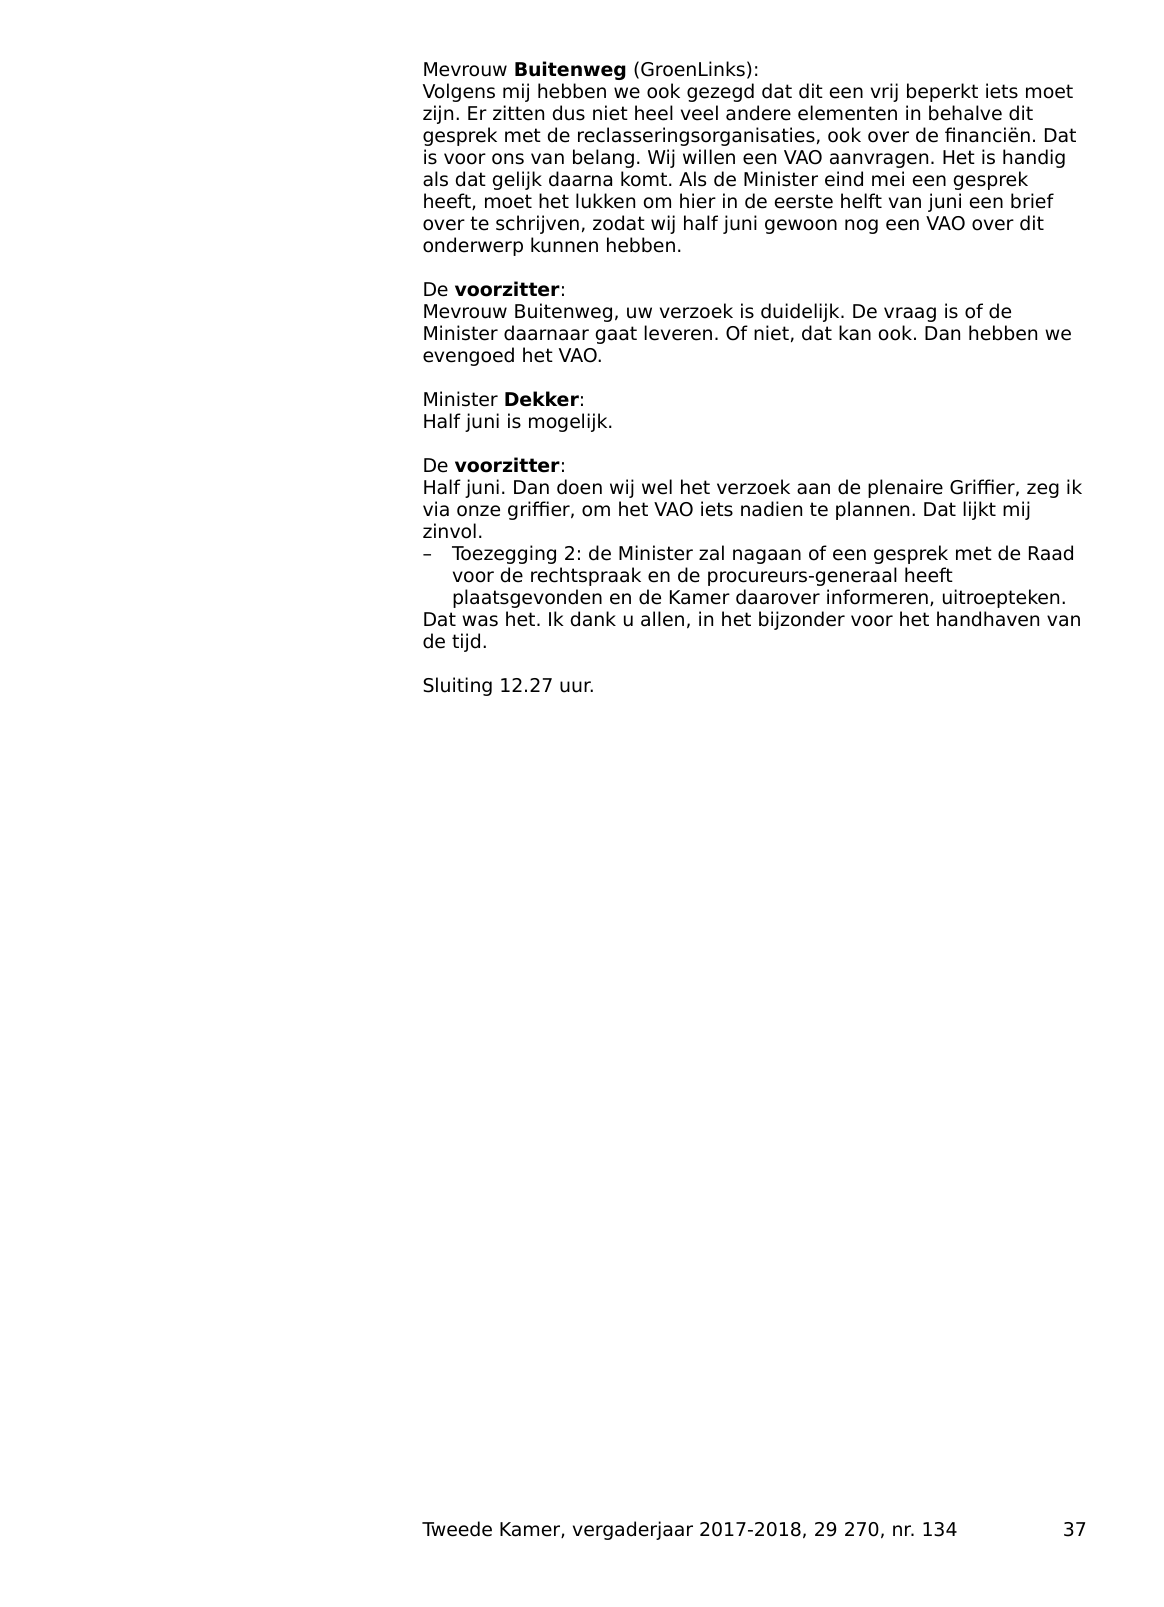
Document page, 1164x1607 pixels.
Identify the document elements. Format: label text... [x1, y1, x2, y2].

text Sluiting 12.27 uur. [422, 675, 1087, 697]
text Volgens mij hebben we ook gezegd dat dit een vrij beperkt iets moet zijn. Er zitten dus niet heel veel andere elementen in behalve dit gesprek met de reclasseringsorganisaties, ook over de financiën. Dat is voor ons van belang. Wij willen een VAO aanvragen. Het is handig als dat gelijk daarna komt. Als de Minister eind mei een gesprek heeft, moet het lukken om hier in de eerste helft van juni een brief over te schrijven, zodat wij half juni gewoon nog een VAO over dit onderwerp kunnen hebben. [422, 81, 1087, 257]
text Dat was het. Ik dank u allen, in het bijzonder voor het handhaven van de tijd. [422, 609, 1087, 653]
text – Toezegging 2: de Minister zal nagaan of een gesprek met de Raad voor de rechtspraak en de procureurs-generaal heeft plaatsgevonden en de Kamer daarover informeren, uitroepteken. [422, 543, 1087, 609]
text Mevrouw Buitenweg, uw verzoek is duidelijk. De vraag is of de Minister daarnaar gaat leveren. Of niet, dat kan ook. Dan hebben we evengoed het VAO. [422, 301, 1087, 367]
text Minister Dekker: [422, 389, 1087, 411]
text Mevrouw Buitenweg (GroenLinks): [422, 59, 1087, 81]
text De voorzitter: [422, 455, 1087, 477]
text Half juni is mogelijk. [422, 411, 1087, 433]
text De voorzitter: [422, 279, 1087, 301]
text Half juni. Dan doen wij wel het verzoek aan de plenaire Griffier, zeg ik via onze griffier, om het VAO iets nadien te plannen. Dat lijkt mij zinvol. [422, 477, 1087, 543]
